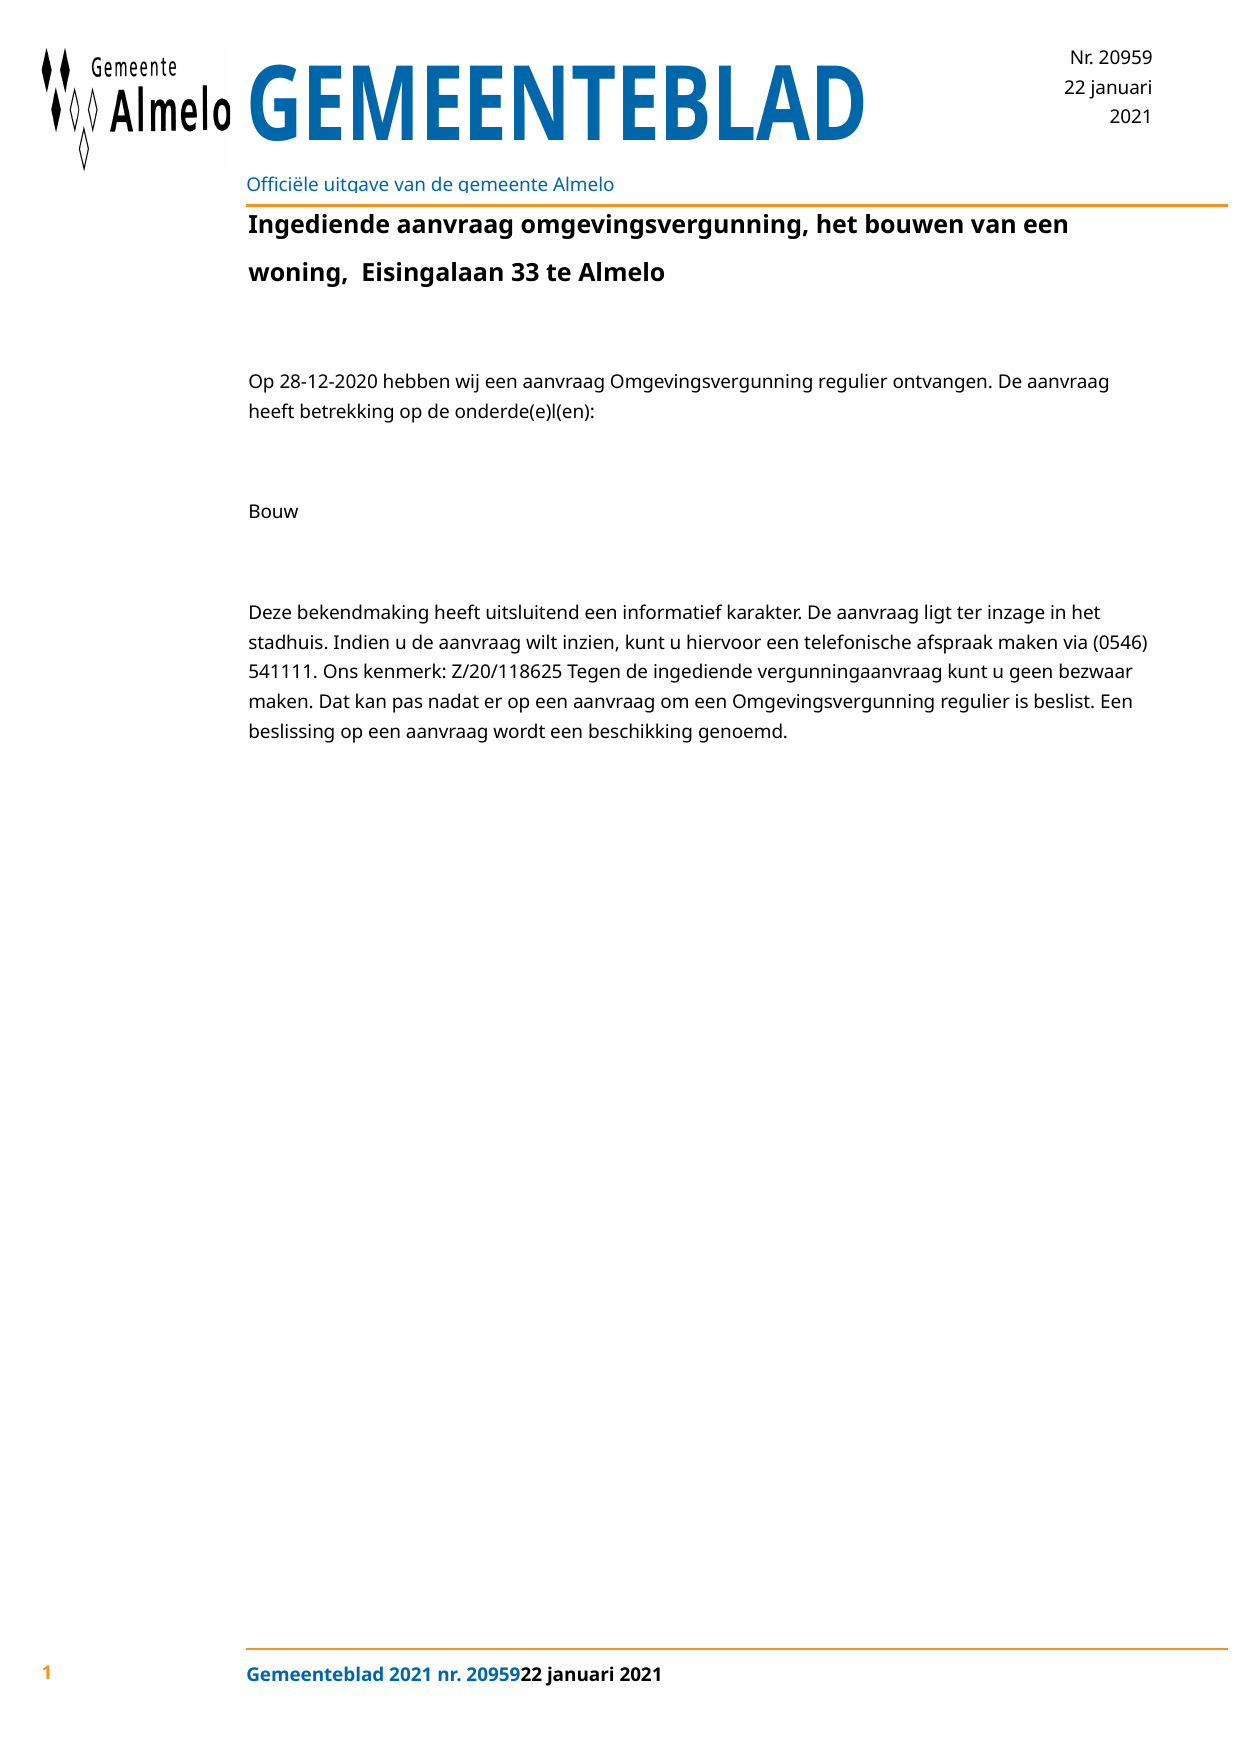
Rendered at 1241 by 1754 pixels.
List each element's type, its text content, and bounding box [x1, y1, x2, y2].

text Ingediende aanvraag omgevingsvergunning, het bouwen van een woning, Eisingalaan 33 te Almelo [248, 207, 1152, 288]
text Deze bekendmaking heeft uitsluitend een informatief karakter. De aanvraag ligt ter inzage in het stadhuis. Indien u de aanvraag wilt inzien, kunt u hiervoor een telefonische afspraak maken via (0546) 541111. Ons kenmerk: Z/20/118625 Tegen de ingediende vergunningaanvraag kunt u geen bezwaar maken. Dat kan pas nadat er op een aanvraag om een Omgevingsvergunning regulier is beslist. Een beslissing op een aanvraag wordt een beschikking genoemd. [248, 599, 1152, 744]
text Op 28-12-2020 hebben wij een aanvraag Omgevingsvergunning regulier ontvangen. De aanvraag heeft betrekking op de onderde(e)l(en): [248, 368, 1152, 424]
picture [41, 47, 231, 172]
text Bouw [248, 499, 1152, 524]
